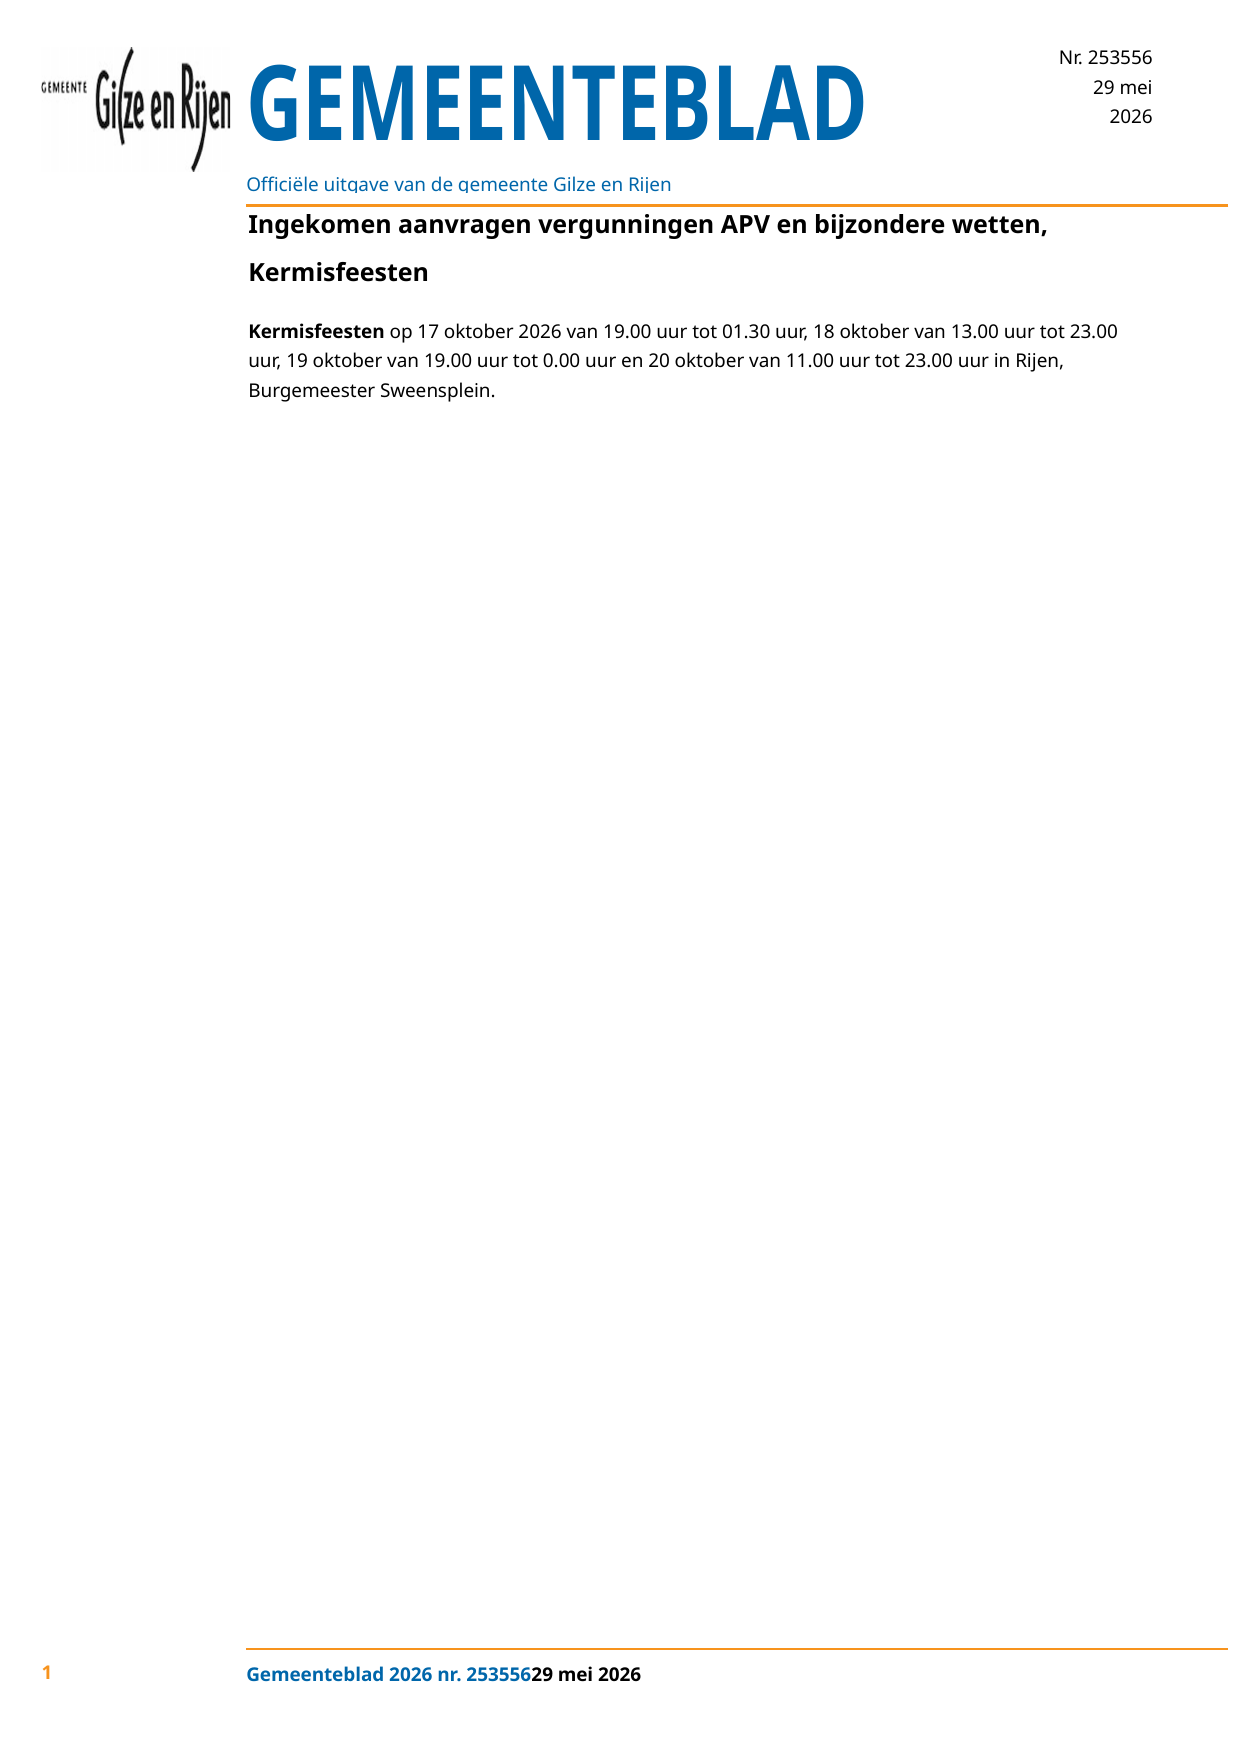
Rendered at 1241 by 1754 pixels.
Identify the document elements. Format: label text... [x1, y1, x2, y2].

text Kermisfeesten op 17 oktober 2026 van 19.00 uur tot 01.30 uur, 18 oktober van 13.00 uur tot 23.00 uur, 19 oktober van 19.00 uur tot 0.00 uur en 20 oktober van 11.00 uur tot 23.00 uur in Rijen, Burgemeester Sweensplein. [248, 318, 1152, 403]
picture [41, 47, 231, 172]
text Ingekomen aanvragen vergunningen APV en bijzondere wetten, Kermisfeesten [248, 207, 1152, 288]
